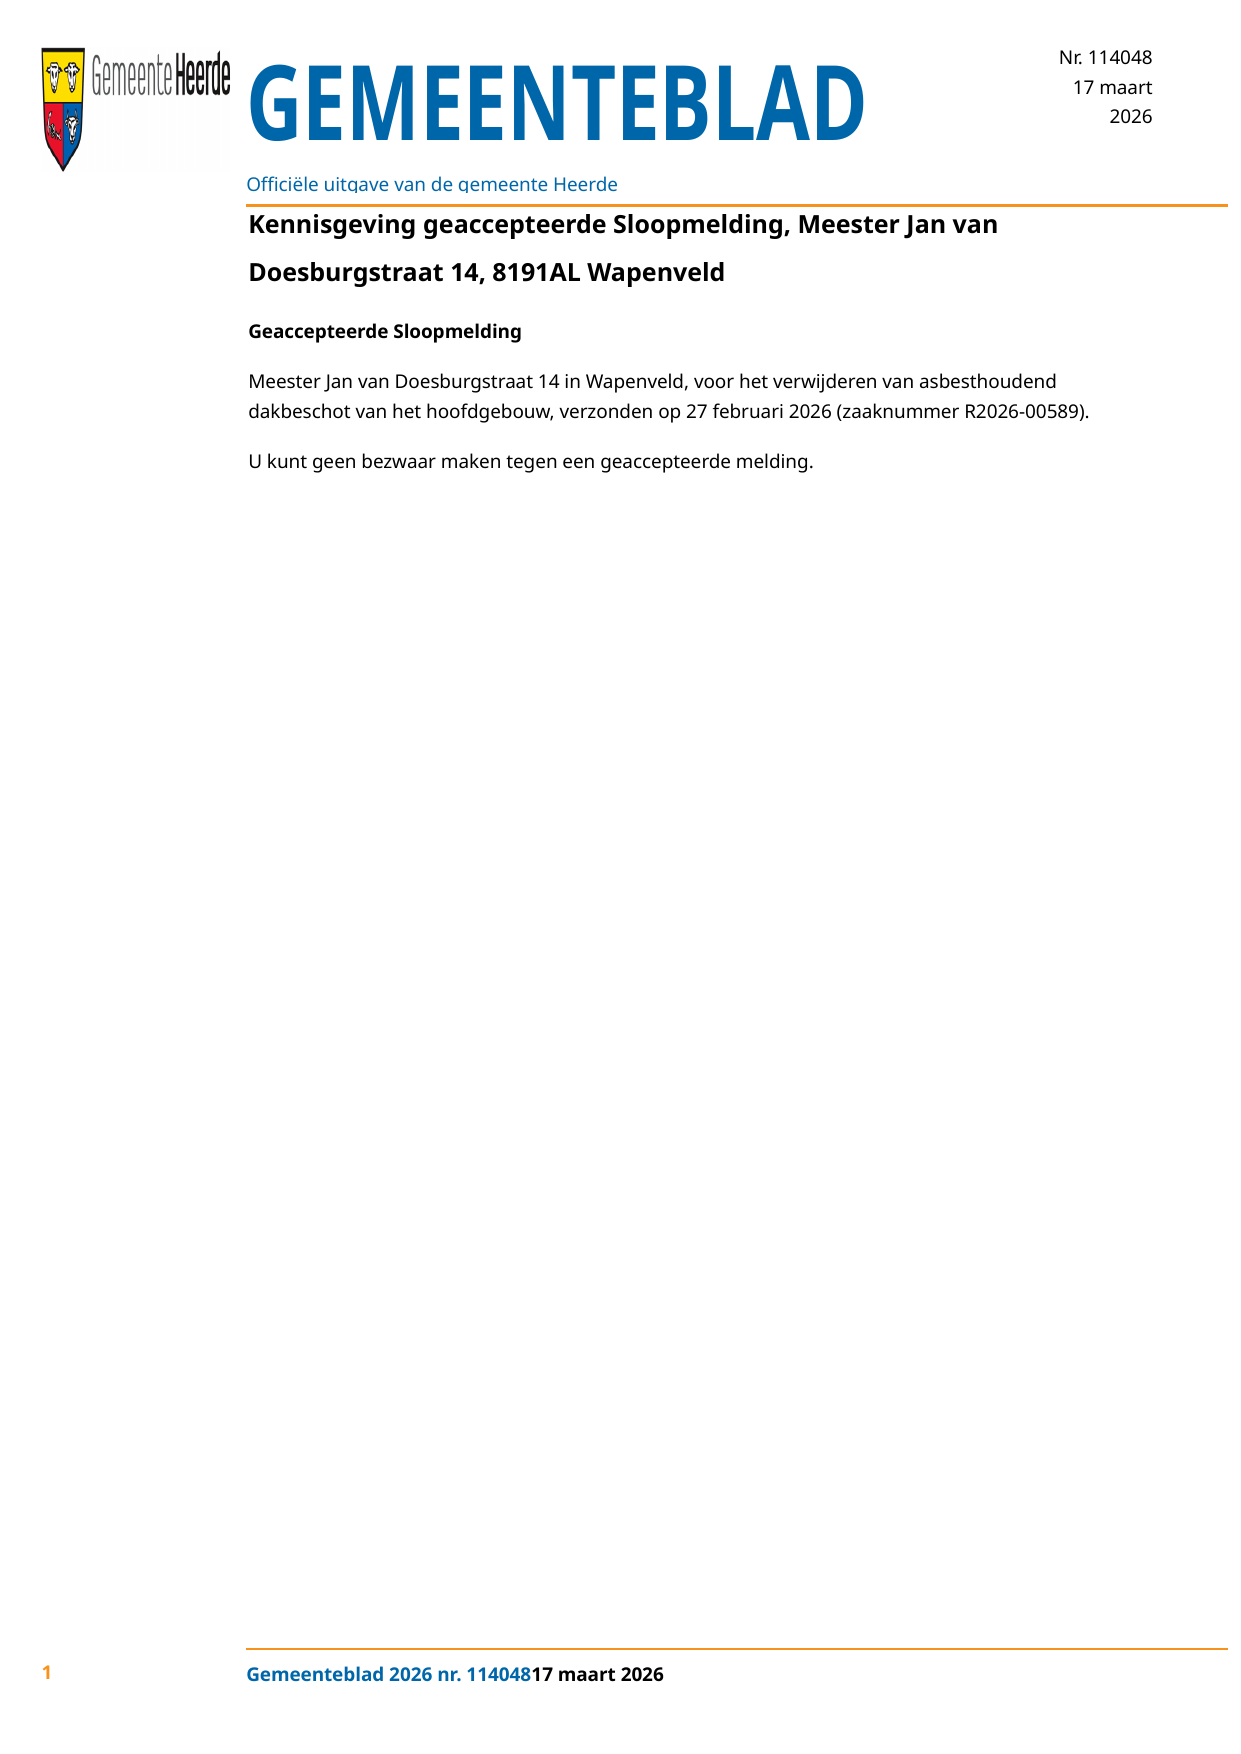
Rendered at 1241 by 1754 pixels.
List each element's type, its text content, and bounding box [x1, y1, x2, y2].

text Kennisgeving geaccepteerde Sloopmelding, Meester Jan van Doesburgstraat 14, 8191AL Wapenveld [248, 207, 1152, 288]
text U kunt geen bezwaar maken tegen een geaccepteerde melding. [248, 448, 1152, 474]
text Meester Jan van Doesburgstraat 14 in Wapenveld, voor het verwijderen van asbesthoudend dakbeschot van het hoofdgebouw, verzonden op 27 februari 2026 (zaaknummer R2026-00589). [248, 368, 1152, 424]
picture [41, 47, 231, 172]
text Geaccepteerde Sloopmelding [248, 318, 1152, 344]
